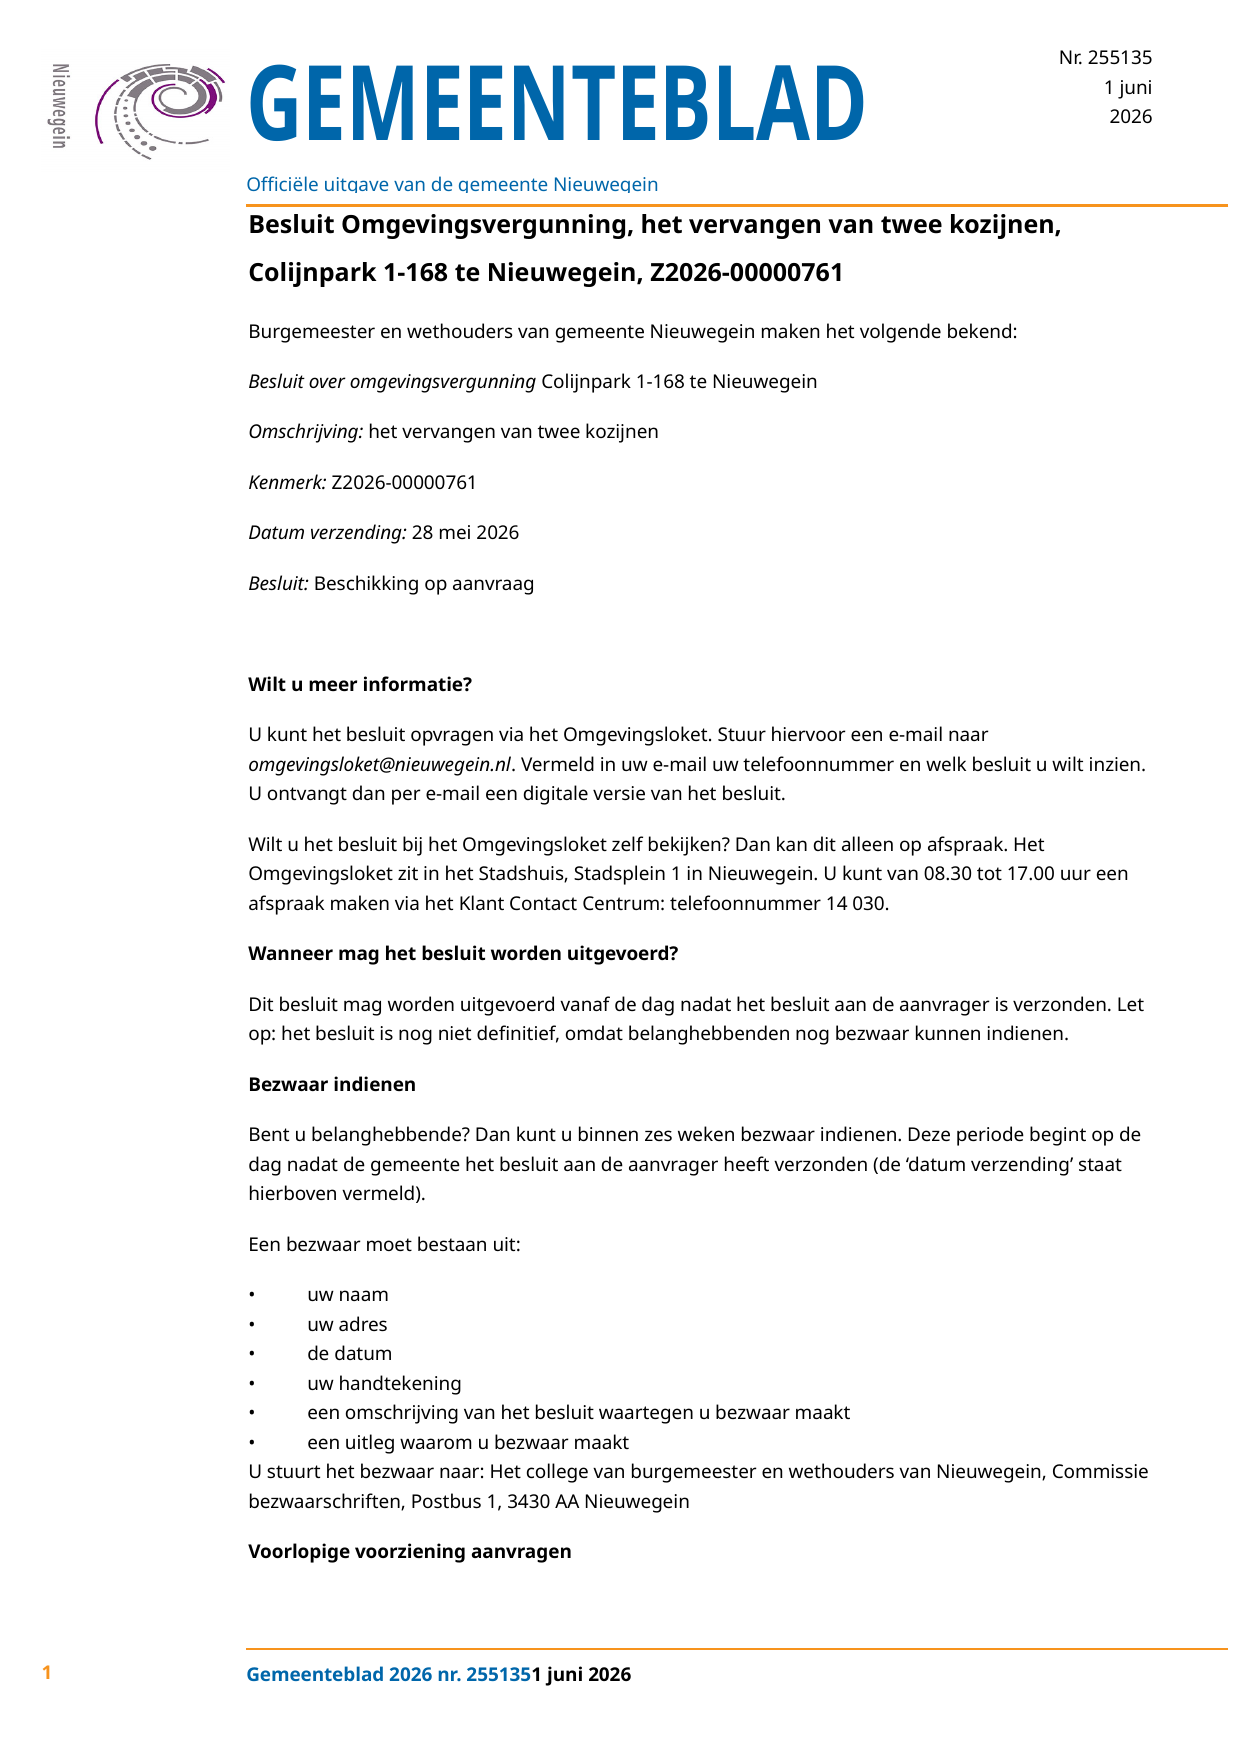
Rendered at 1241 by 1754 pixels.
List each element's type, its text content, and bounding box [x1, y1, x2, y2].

text Kenmerk: Z2026-00000761 [248, 469, 1152, 495]
picture [41, 47, 231, 172]
text Besluit: Beschikking op aanvraag [248, 570, 1152, 596]
text Omschrijving: het vervangen van twee kozijnen [248, 419, 1152, 444]
text U kunt het besluit opvragen via het Omgevingsloket. Stuur hiervoor een e-mail naar omgevingsloket@nieuwegein.nl. Vermeld in uw e-mail uw telefoonnummer en welk besluit u wilt inzien. U ontvangt dan per e-mail een digitale versie van het besluit. [248, 721, 1152, 806]
text Bent u belanghebbende? Dan kunt u binnen zes weken bezwaar indienen. Deze periode begint op de dag nadat de gemeente het besluit aan de aanvrager heeft verzonden (de ‘datum verzending’ staat hierboven vermeld). [248, 1121, 1152, 1206]
list de datum [248, 1340, 1152, 1366]
text Voorlopige voorziening aanvragen [248, 1539, 1152, 1564]
list een omschrijving van het besluit waartegen u bezwaar maakt [248, 1399, 1152, 1425]
list uw naam [248, 1281, 1152, 1307]
text Wilt u meer informatie? [248, 671, 1152, 697]
text Datum verzending: 28 mei 2026 [248, 519, 1152, 545]
text Burgemeester en wethouders van gemeente Nieuwegein maken het volgende bekend: [248, 318, 1152, 344]
text Wilt u het besluit bij het Omgevingsloket zelf bekijken? Dan kan dit alleen op afspraak. Het Omgevingsloket zit in het Stadshuis, Stadsplein 1 in Nieuwegein. U kunt van 08.30 tot 17.00 uur een afspraak maken via het Klant Contact Centrum: telefoonnummer 14 030. [248, 831, 1152, 916]
list een uitleg waarom u bezwaar maakt [248, 1429, 1152, 1455]
text U stuurt het bezwaar naar: Het college van burgemeester en wethouders van Nieuwegein, Commissie bezwaarschriften, Postbus 1, 3430 AA Nieuwegein [248, 1459, 1152, 1514]
list uw adres [248, 1311, 1152, 1337]
text Een bezwaar moet bestaan uit: [248, 1231, 1152, 1257]
text Besluit over omgevingsvergunning Colijnpark 1-168 te Nieuwegein [248, 368, 1152, 394]
text Bezwaar indienen [248, 1071, 1152, 1097]
text Wanneer mag het besluit worden uitgevoerd? [248, 940, 1152, 966]
text Dit besluit mag worden uitgevoerd vanaf de dag nadat het besluit aan de aanvrager is verzonden. Let op: het besluit is nog niet definitief, omdat belanghebbenden nog bezwaar kunnen indienen. [248, 991, 1152, 1046]
list uw handtekening [248, 1370, 1152, 1396]
text Besluit Omgevingsvergunning, het vervangen van twee kozijnen, Colijnpark 1-168 te Nieuwegein, Z2026-00000761 [248, 207, 1152, 288]
